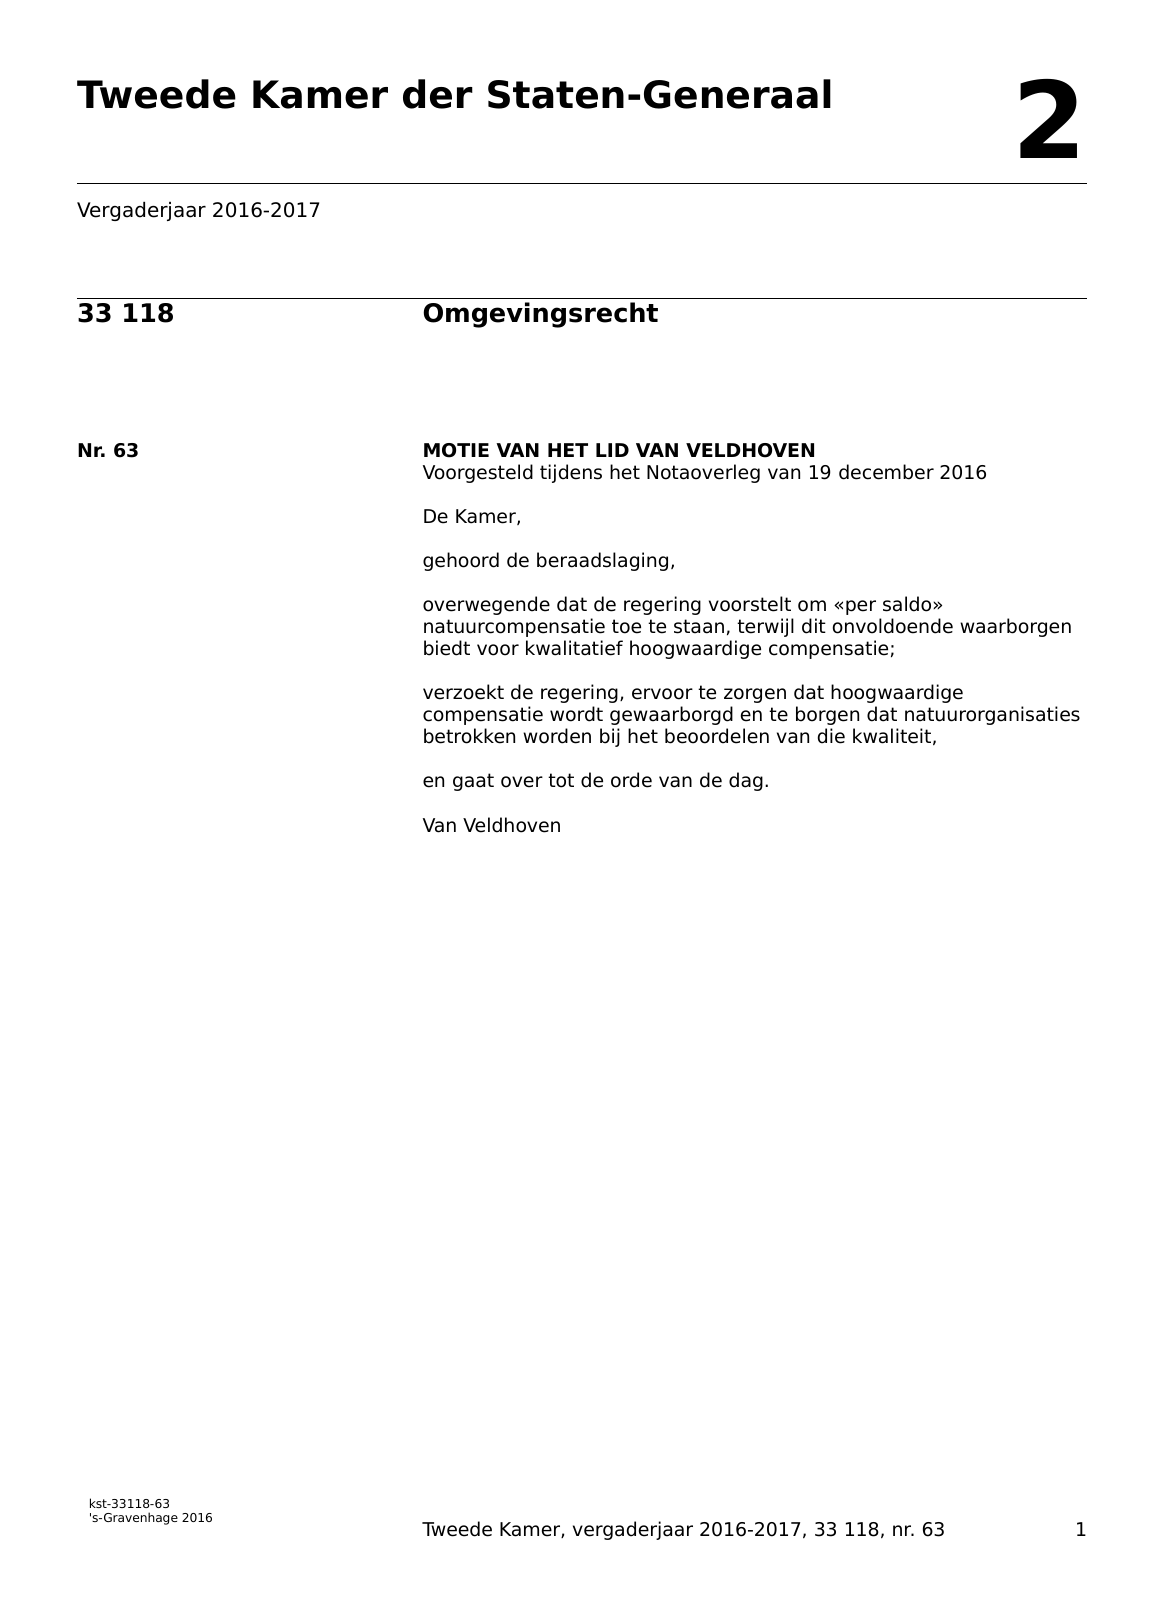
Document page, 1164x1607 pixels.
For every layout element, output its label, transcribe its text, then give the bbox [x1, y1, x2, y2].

table_header Tweede Kamer der Staten-Generaal [77, 59, 886, 183]
text kst-33118-63 [88, 1497, 323, 1511]
subtitle 33 118 Omgevingsrecht [77, 299, 1087, 329]
table_header 2 [886, 59, 1087, 183]
table_cell Vergaderjaar 2016-2017 [77, 184, 1087, 298]
subtitle Nr. 63 MOTIE VAN HET LID VAN VELDHOVEN [77, 440, 1087, 462]
text en gaat over tot de orde van de dag. [422, 770, 1087, 792]
text De Kamer, [422, 506, 1087, 528]
text verzoekt de regering, ervoor te zorgen dat hoogwaardige compensatie wordt gewaarborgd en te borgen dat natuurorganisaties betrokken worden bij het beoordelen van die kwaliteit, [422, 682, 1087, 748]
text overwegende dat de regering voorstelt om «per saldo» natuurcompensatie toe te staan, terwijl dit onvoldoende waarborgen biedt voor kwalitatief hoogwaardige compensatie; [422, 594, 1087, 660]
text Voorgesteld tijdens het Notaoverleg van 19 december 2016 [422, 462, 1087, 484]
text Van Veldhoven [422, 814, 1087, 837]
text 's-Gravenhage 2016 [88, 1511, 323, 1525]
text gehoord de beraadslaging, [422, 550, 1087, 572]
